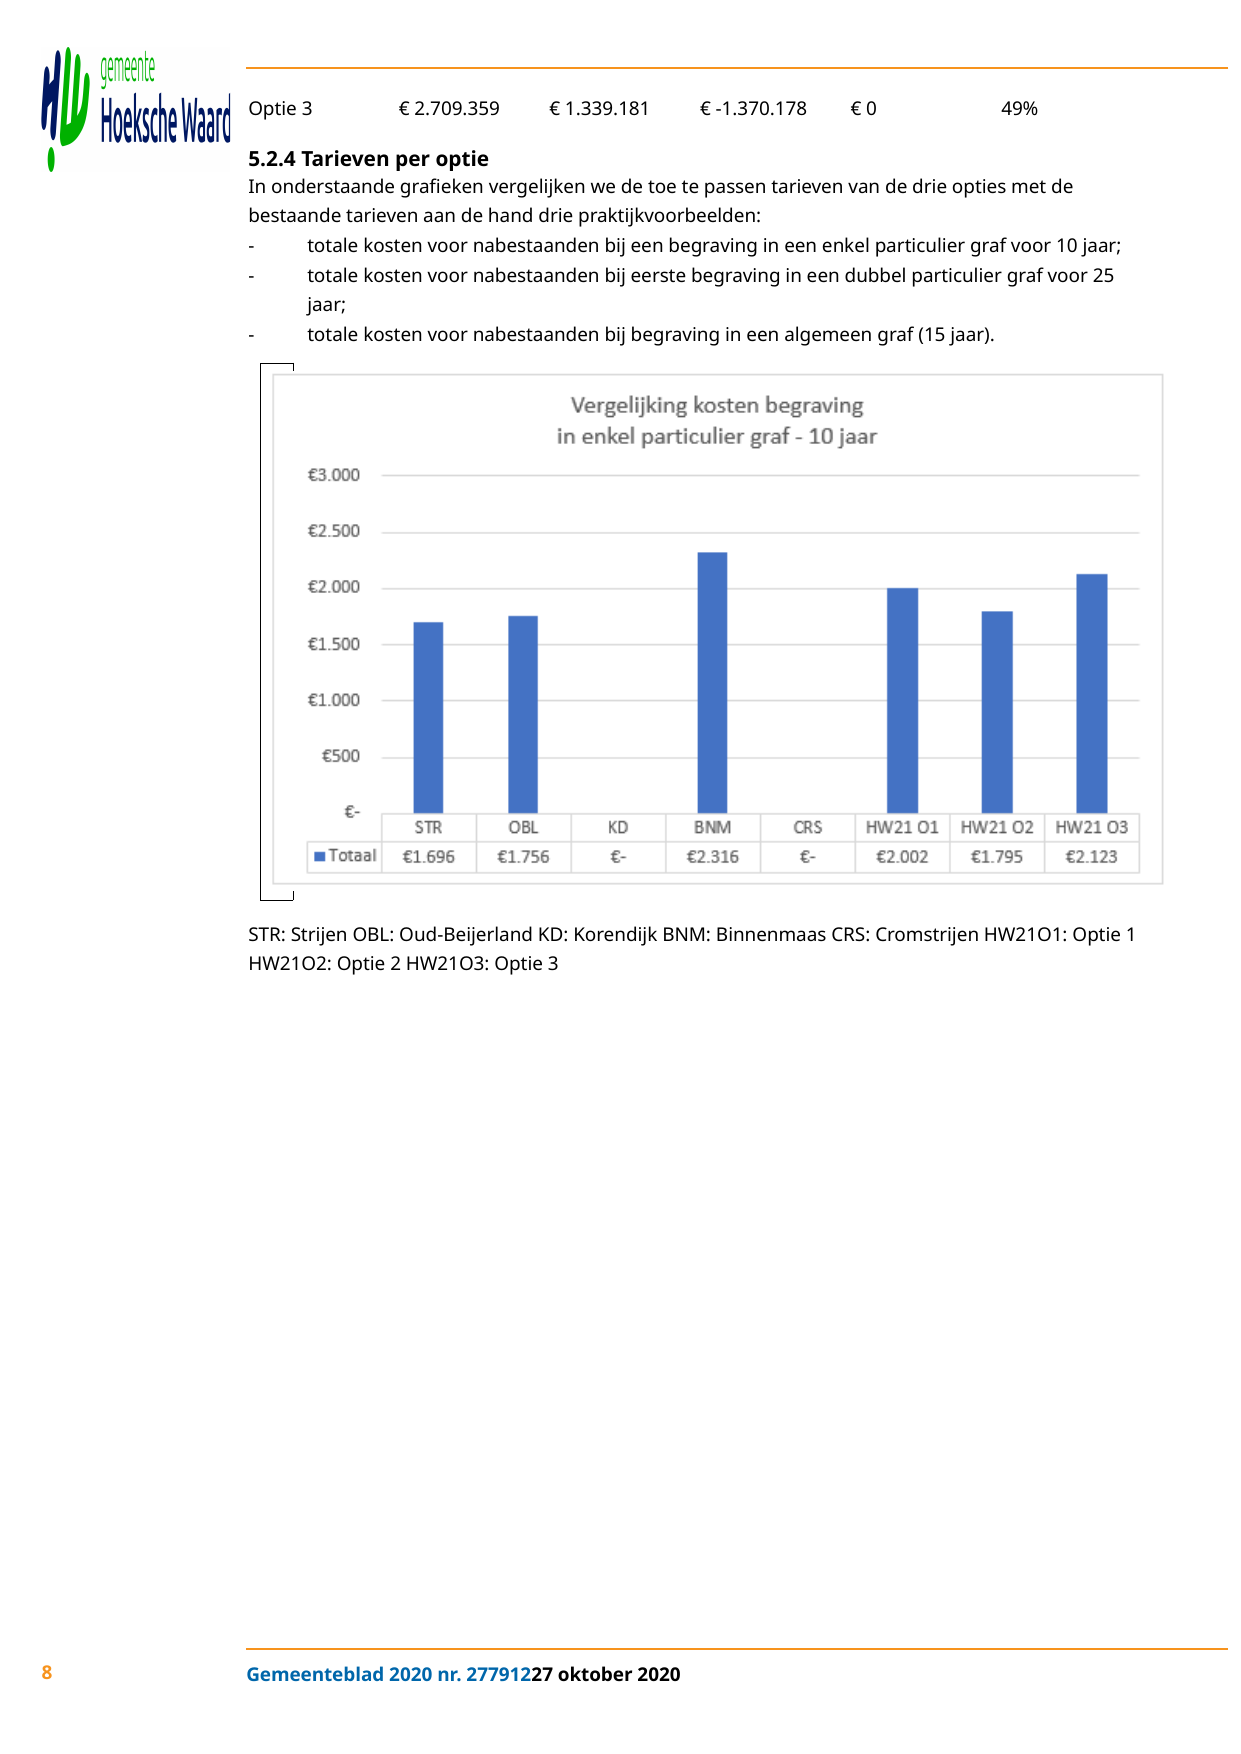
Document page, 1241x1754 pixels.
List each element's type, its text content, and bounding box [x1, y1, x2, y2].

table_cell € -1.370.178 [700, 95, 850, 121]
table_cell 49% [1001, 95, 1152, 121]
list totale kosten voor nabestaanden bij begraving in een algemeen graf (15 jaar). [248, 321, 1152, 347]
picture [41, 47, 231, 172]
table_cell € 2.709.359 [399, 95, 549, 121]
table_cell Optie 3 [248, 95, 398, 121]
text STR: Strijen OBL: Oud-Beijerland KD: Korendijk BNM: Binnenmaas CRS: Cromstrijen HW21O1: Optie 1 HW21O2: Optie 2 HW21O3: Optie 3 [248, 921, 1152, 976]
table_cell € 0 [850, 95, 1001, 121]
list totale kosten voor nabestaanden bij een begraving in een enkel particulier graf voor 10 jaar; [248, 232, 1152, 258]
text 5.2.4 Tarieven per optie [248, 144, 1152, 173]
list totale kosten voor nabestaanden bij eerste begraving in een dubbel particulier graf voor 25 jaar; [248, 262, 1152, 317]
table_cell € 1.339.181 [549, 95, 700, 121]
text In onderstaande grafieken vergelijken we de toe te passen tarieven van de drie opties met de bestaande tarieven aan de hand drie praktijkvoorbeelden: [248, 173, 1152, 228]
picture [268, 371, 1173, 891]
